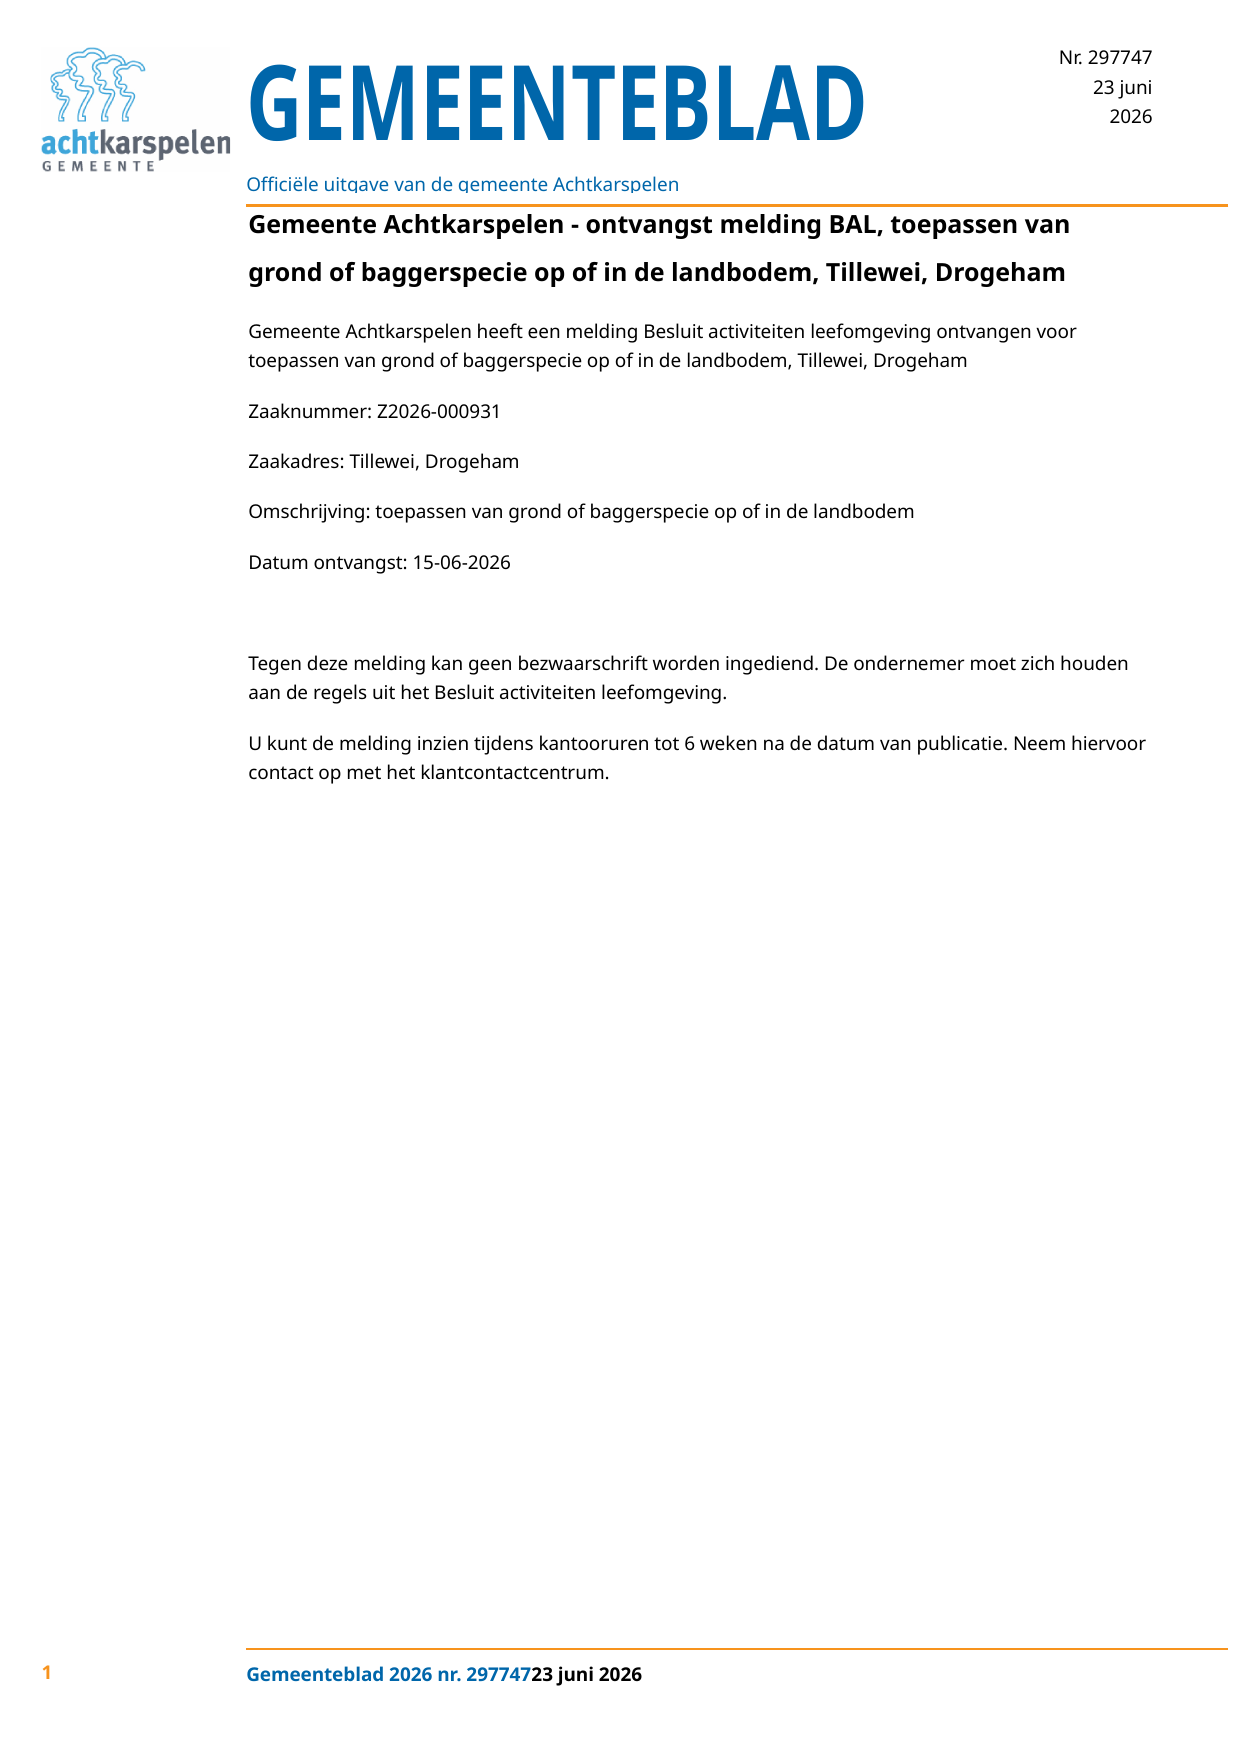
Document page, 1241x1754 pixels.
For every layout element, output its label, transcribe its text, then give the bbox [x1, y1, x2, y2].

text Zaaknummer: Z2026-000931 [248, 398, 1152, 424]
text U kunt de melding inzien tijdens kantooruren tot 6 weken na de datum van publicatie. Neem hiervoor contact op met het klantcontactcentrum. [248, 730, 1152, 785]
picture [41, 47, 231, 172]
text Gemeente Achtkarspelen heeft een melding Besluit activiteiten leefomgeving ontvangen voor toepassen van grond of baggerspecie op of in de landbodem, Tillewei, Drogeham [248, 318, 1152, 373]
text Datum ontvangst: 15-06-2026 [248, 549, 1152, 575]
text Tegen deze melding kan geen bezwaarschrift worden ingediend. De ondernemer moet zich houden aan de regels uit het Besluit activiteiten leefomgeving. [248, 650, 1152, 705]
text Zaakadres: Tillewei, Drogeham [248, 448, 1152, 474]
text Omschrijving: toepassen van grond of baggerspecie op of in de landbodem [248, 499, 1152, 524]
text Gemeente Achtkarspelen - ontvangst melding BAL, toepassen van grond of baggerspecie op of in de landbodem, Tillewei, Drogeham [248, 207, 1152, 288]
